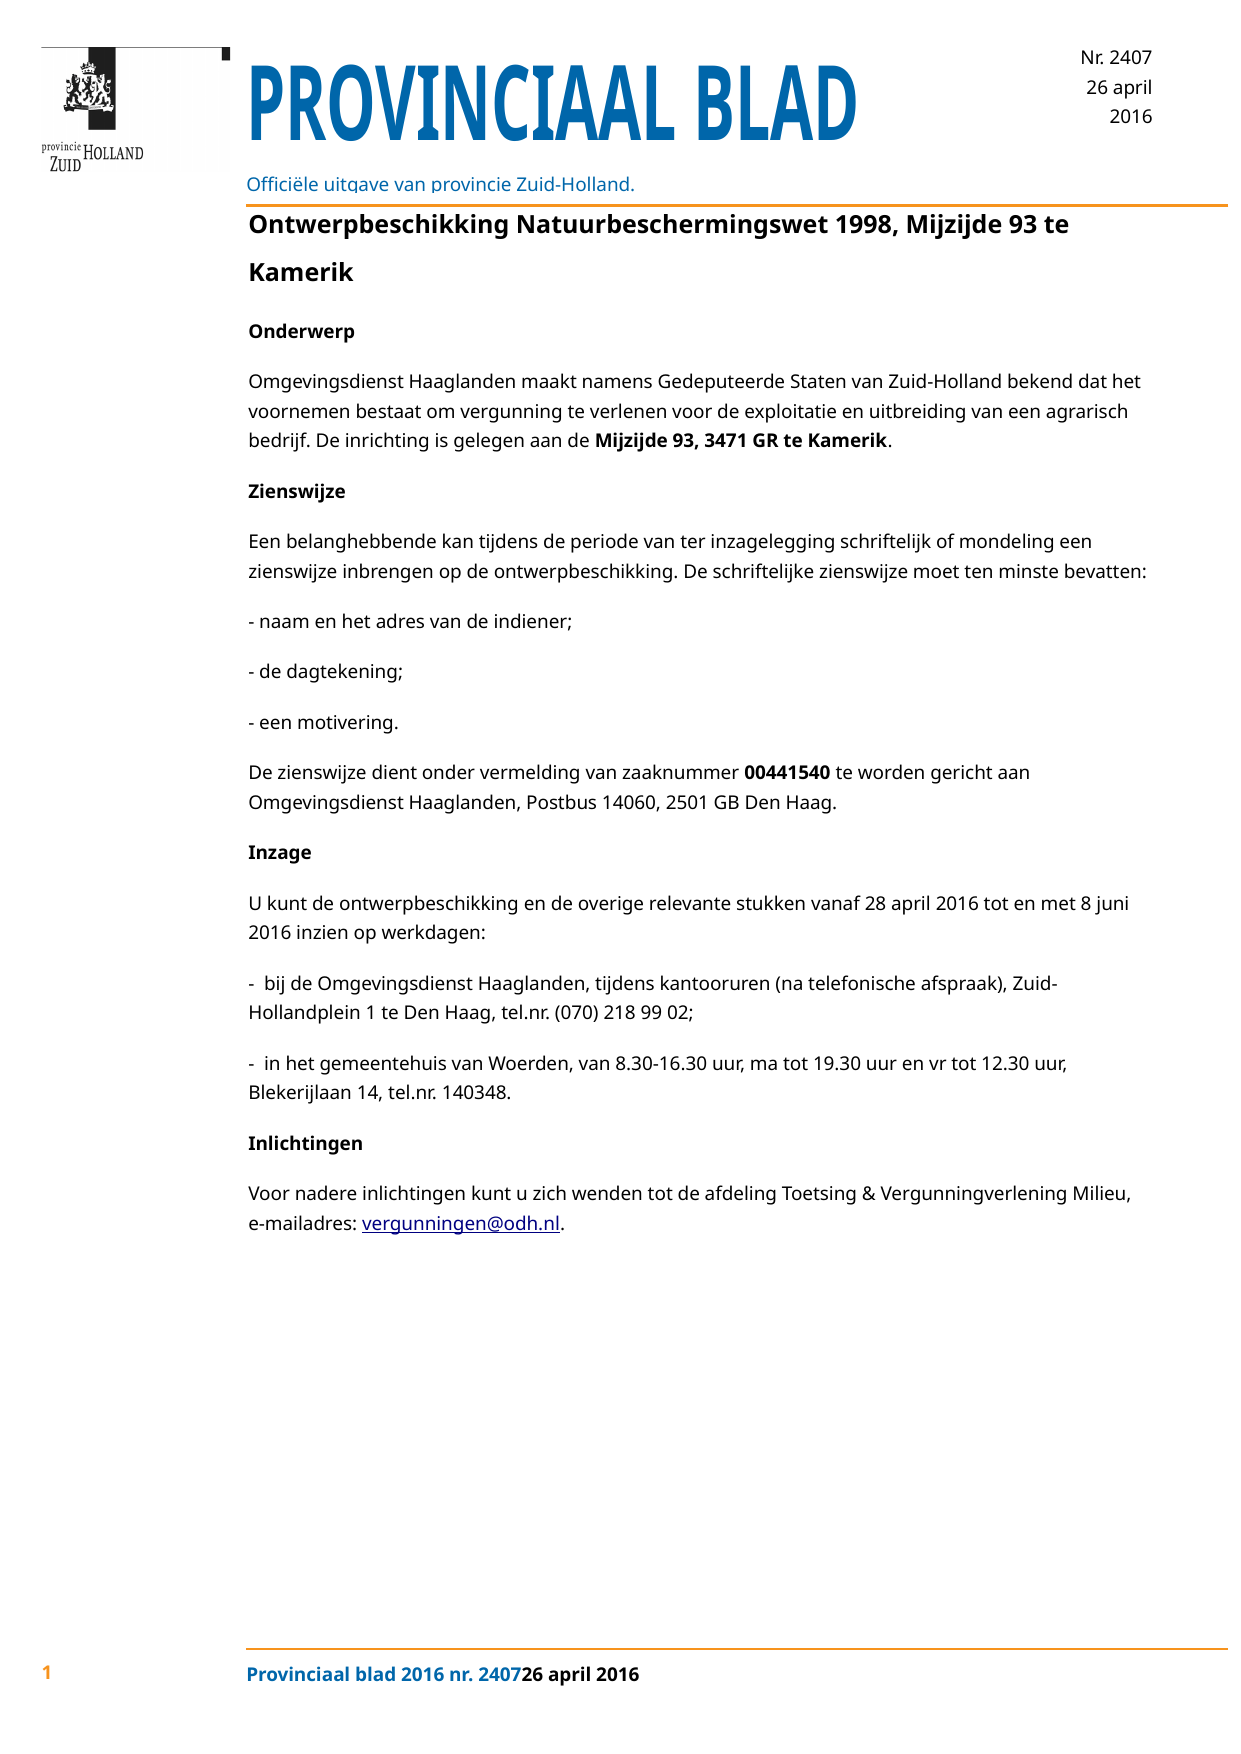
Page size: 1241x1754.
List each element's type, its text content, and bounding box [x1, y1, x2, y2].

text Inzage [248, 839, 1152, 865]
text Omgevingsdienst Haaglanden maakt namens Gedeputeerde Staten van Zuid-Holland bekend dat het voornemen bestaat om vergunning te verlenen voor de exploitatie en uitbreiding van een agrarisch bedrijf. De inrichting is gelegen aan de Mijzijde 93, 3471 GR te Kamerik. [248, 368, 1152, 453]
text Voor nadere inlichtingen kunt u zich wenden tot de afdeling Toetsing & Vergunningverlening Milieu, e-mailadres: vergunningen@odh.nl. [248, 1180, 1152, 1236]
text Inlichtingen [248, 1130, 1152, 1156]
text - een motivering. [248, 709, 1152, 735]
text - bij de Omgevingsdienst Haaglanden, tijdens kantooruren (na telefonische afspraak), Zuid-Hollandplein 1 te Den Haag, tel.nr. (070) 218 99 02; [248, 970, 1152, 1025]
text Onderwerp [248, 318, 1152, 344]
text U kunt de ontwerpbeschikking en de overige relevante stukken vanaf 28 april 2016 tot en met 8 juni 2016 inzien op werkdagen: [248, 890, 1152, 945]
text Zienswijze [248, 478, 1152, 504]
picture [41, 47, 231, 172]
text Ontwerpbeschikking Natuurbeschermingswet 1998, Mijzijde 93 te Kamerik [248, 207, 1152, 288]
text - de dagtekening; [248, 659, 1152, 684]
text - naam en het adres van de indiener; [248, 608, 1152, 634]
text - in het gemeentehuis van Woerden, van 8.30-16.30 uur, ma tot 19.30 uur en vr tot 12.30 uur, Blekerijlaan 14, tel.nr. 140348. [248, 1050, 1152, 1105]
text Een belanghebbende kan tijdens de periode van ter inzagelegging schriftelijk of mondeling een zienswijze inbrengen op de ontwerpbeschikking. De schriftelijke zienswijze moet ten minste bevatten: [248, 528, 1152, 584]
text De zienswijze dient onder vermelding van zaaknummer 00441540 te worden gericht aan Omgevingsdienst Haaglanden, Postbus 14060, 2501 GB Den Haag. [248, 759, 1152, 815]
